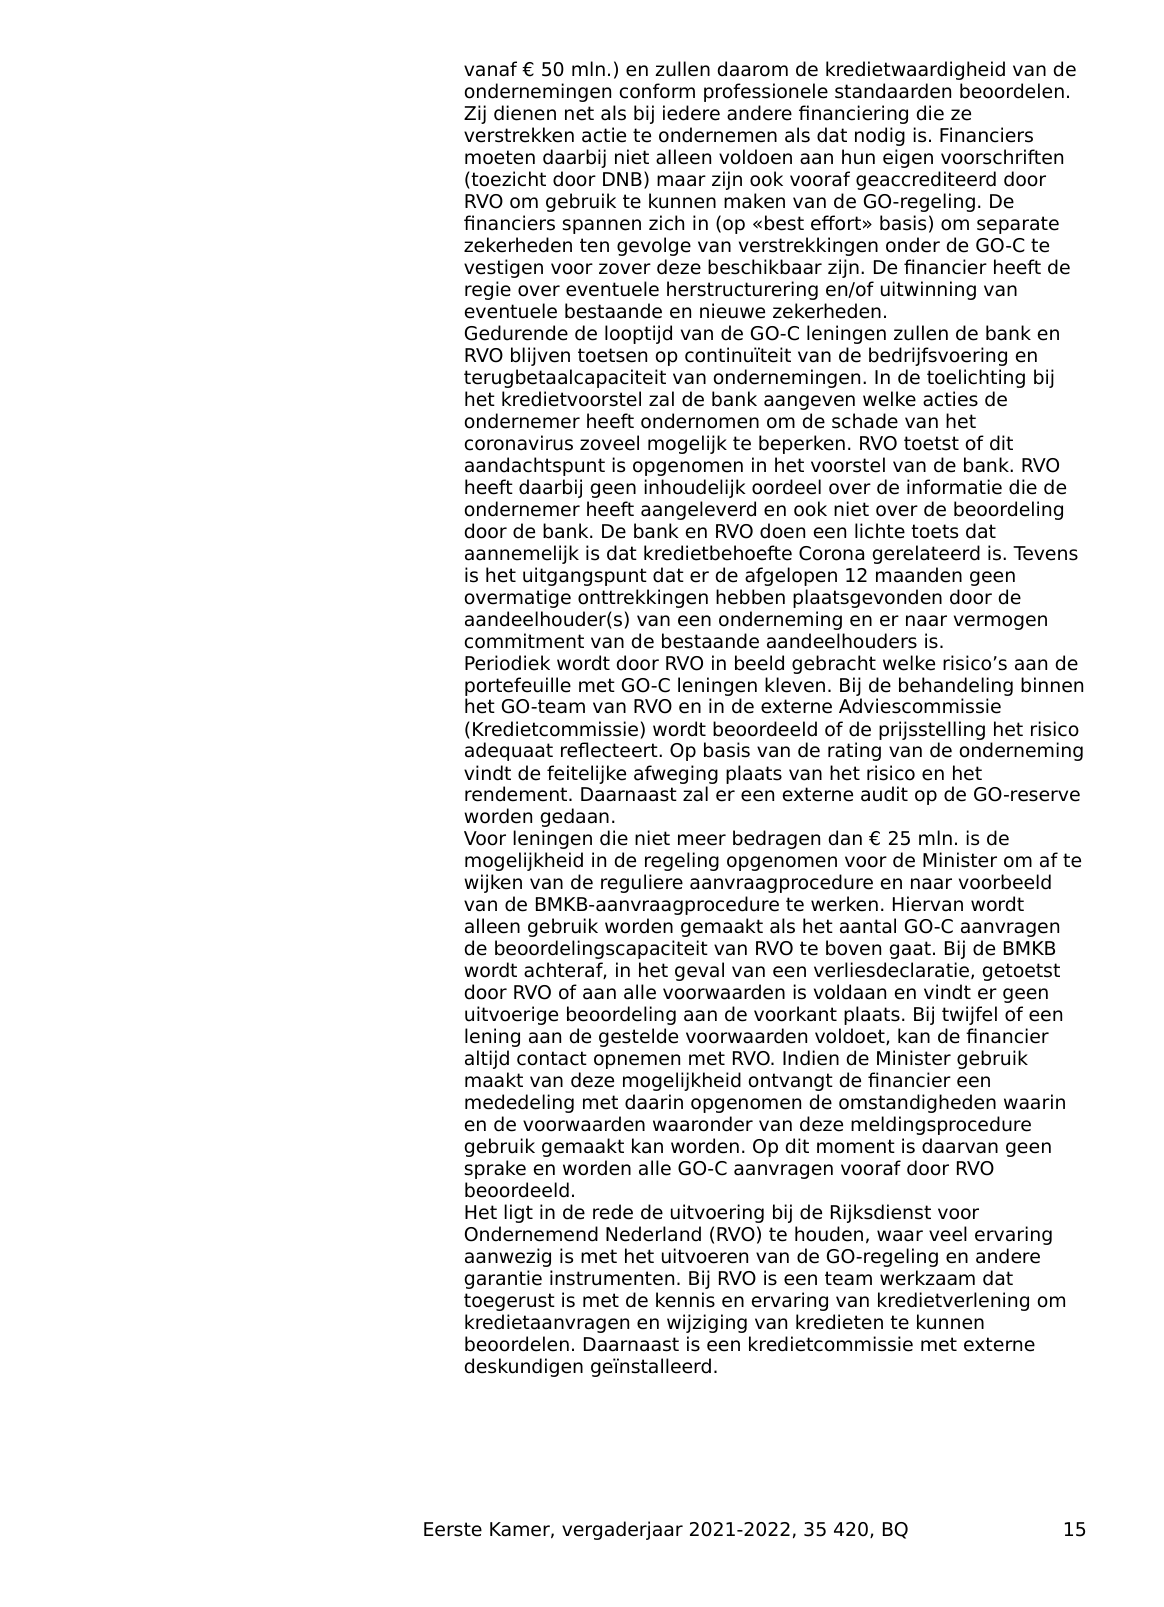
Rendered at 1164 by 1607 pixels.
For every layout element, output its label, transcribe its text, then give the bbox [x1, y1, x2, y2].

text Periodiek wordt door RVO in beeld gebracht welke risico’s aan de portefeuille met GO-C leningen kleven. Bij de behandeling binnen het GO-team van RVO en in de externe Adviescommissie (Kredietcommissie) wordt beoordeeld of de prijsstelling het risico adequaat reflecteert. Op basis van de rating van de onderneming vindt de feitelijke afweging plaats van het risico en het rendement. Daarnaast zal er een externe audit op de GO-reserve worden gedaan. [464, 652, 1087, 828]
text Gedurende de looptijd van de GO-C leningen zullen de bank en RVO blijven toetsen op continuïteit van de bedrijfsvoering en terugbetaalcapaciteit van ondernemingen. In de toelichting bij het kredietvoorstel zal de bank aangeven welke acties de ondernemer heeft ondernomen om de schade van het coronavirus zoveel mogelijk te beperken. RVO toetst of dit aandachtspunt is opgenomen in het voorstel van de bank. RVO heeft daarbij geen inhoudelijk oordeel over de informatie die de ondernemer heeft aangeleverd en ook niet over de beoordeling door de bank. De bank en RVO doen een lichte toets dat aannemelijk is dat kredietbehoefte Corona gerelateerd is. Tevens is het uitgangspunt dat er de afgelopen 12 maanden geen overmatige onttrekkingen hebben plaatsgevonden door de aandeelhouder(s) van een onderneming en er naar vermogen commitment van de bestaande aandeelhouders is. [464, 323, 1087, 652]
text Het ligt in de rede de uitvoering bij de Rijksdienst voor Ondernemend Nederland (RVO) te houden, waar veel ervaring aanwezig is met het uitvoeren van de GO-regeling en andere garantie instrumenten. Bij RVO is een team werkzaam dat toegerust is met de kennis en ervaring van kredietverlening om kredietaanvragen en wijziging van kredieten te kunnen beoordelen. Daarnaast is een kredietcommissie met externe deskundigen geïnstalleerd. [464, 1202, 1087, 1378]
text Voor leningen die niet meer bedragen dan € 25 mln. is de mogelijkheid in de regeling opgenomen voor de Minister om af te wijken van de reguliere aanvraagprocedure en naar voorbeeld van de BMKB-aanvraagprocedure te werken. Hiervan wordt alleen gebruik worden gemaakt als het aantal GO-C aanvragen de beoordelingscapaciteit van RVO te boven gaat. Bij de BMKB wordt achteraf, in het geval van een verliesdeclaratie, getoetst door RVO of aan alle voorwaarden is voldaan en vindt er geen uitvoerige beoordeling aan de voorkant plaats. Bij twijfel of een lening aan de gestelde voorwaarden voldoet, kan de financier altijd contact opnemen met RVO. Indien de Minister gebruik maakt van deze mogelijkheid ontvangt de financier een mededeling met daarin opgenomen de omstandigheden waarin en de voorwaarden waaronder van deze meldingsprocedure gebruik gemaakt kan worden. Op dit moment is daarvan geen sprake en worden alle GO-C aanvragen vooraf door RVO beoordeeld. [464, 828, 1087, 1202]
text vanaf € 50 mln.) en zullen daarom de kredietwaardigheid van de ondernemingen conform professionele standaarden beoordelen. Zij dienen net als bij iedere andere financiering die ze verstrekken actie te ondernemen als dat nodig is. Financiers moeten daarbij niet alleen voldoen aan hun eigen voorschriften (toezicht door DNB) maar zijn ook vooraf geaccrediteerd door RVO om gebruik te kunnen maken van de GO-regeling. De financiers spannen zich in (op «best effort» basis) om separate zekerheden ten gevolge van verstrekkingen onder de GO-C te vestigen voor zover deze beschikbaar zijn. De financier heeft de regie over eventuele herstructurering en/of uitwinning van eventuele bestaande en nieuwe zekerheden. [464, 59, 1087, 323]
